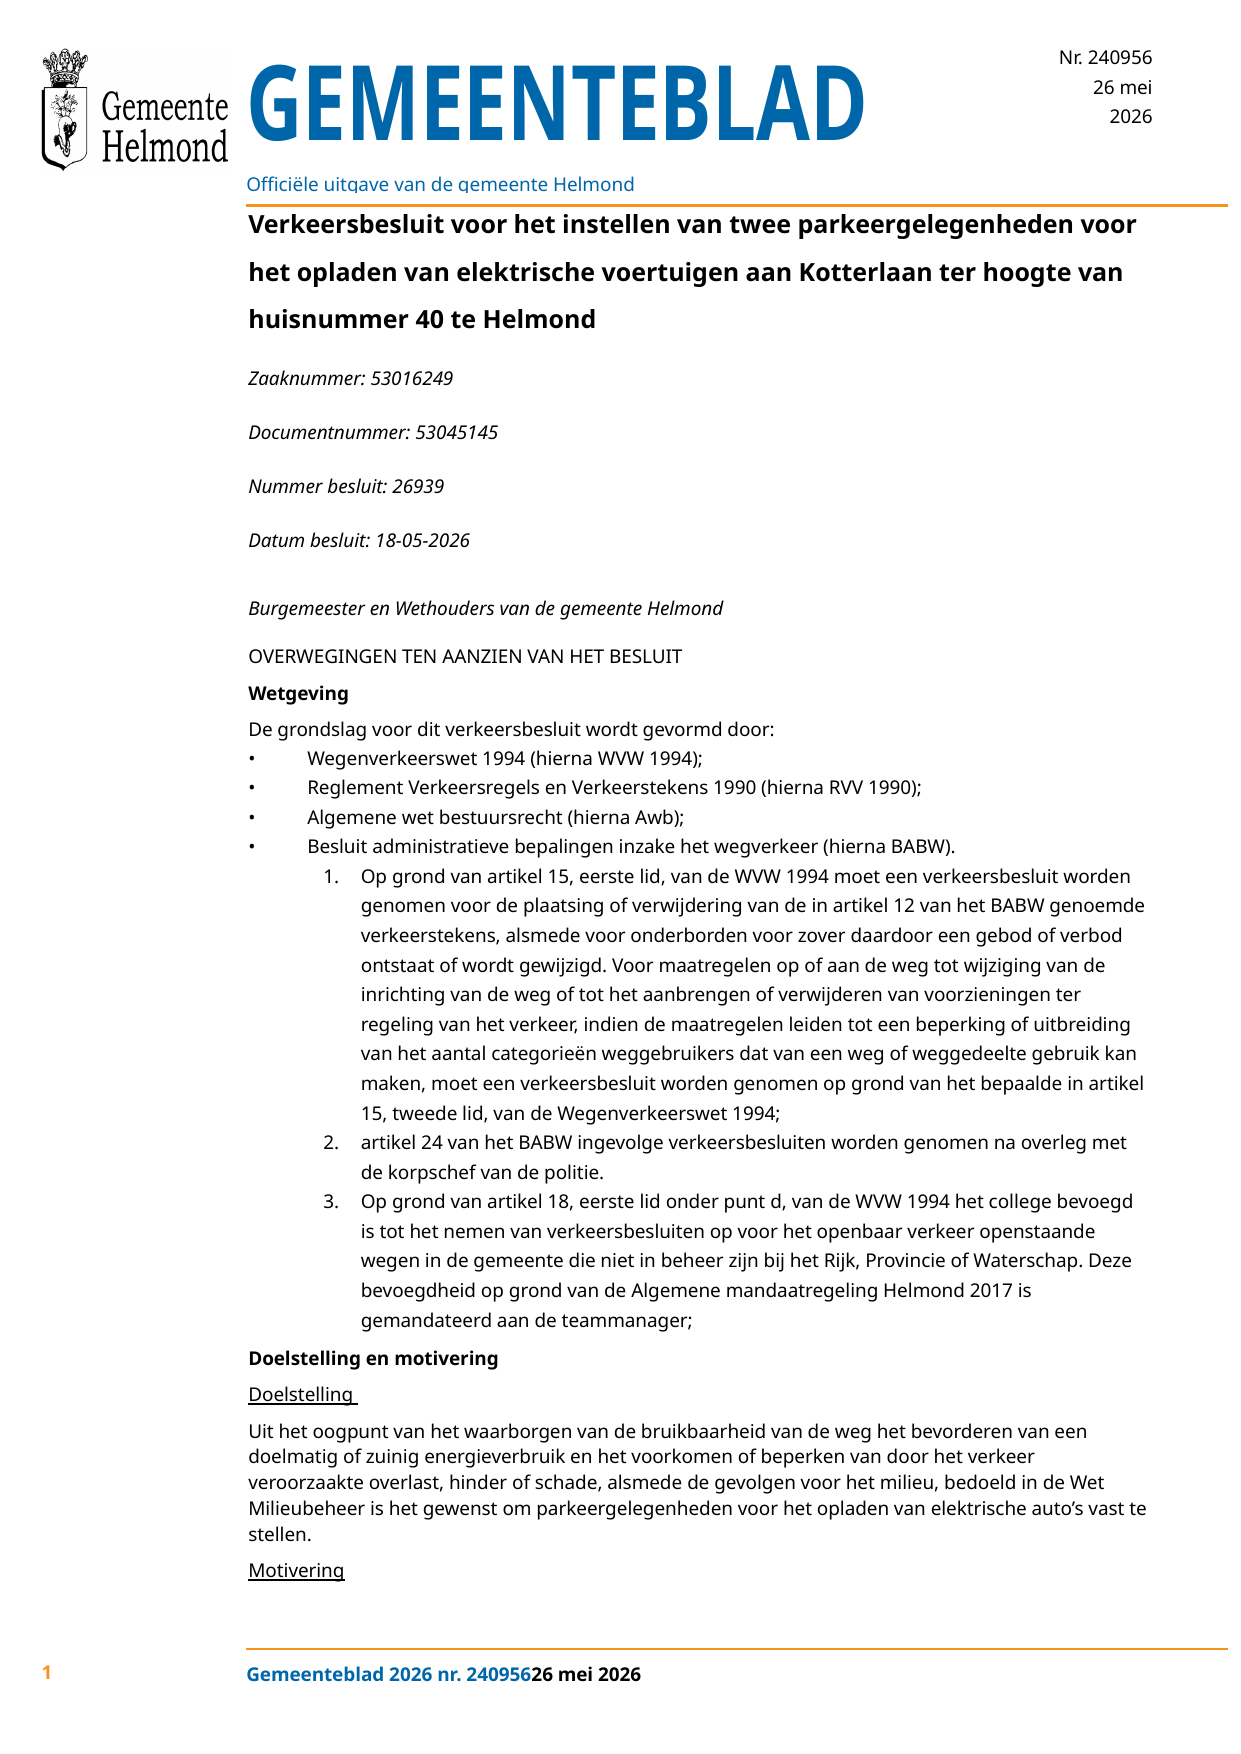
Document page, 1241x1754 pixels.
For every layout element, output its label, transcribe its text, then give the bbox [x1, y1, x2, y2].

text Wetgeving [248, 680, 1152, 705]
list Op grond van artikel 18, eerste lid onder punt d, van de WVW 1994 het college bevoegd is tot het nemen van verkeersbesluiten op voor het openbaar verkeer openstaande wegen in de gemeente die niet in beheer zijn bij het Rijk, Provincie of Waterschap. Deze bevoegdheid op grond van de Algemene mandaatregeling Helmond 2017 is gemandateerd aan de teammanager; [323, 1188, 1152, 1332]
list artikel 24 van het BABW ingevolge verkeersbesluiten worden genomen na overleg met de korpschef van de politie. [323, 1129, 1152, 1184]
list Wegenverkeerswet 1994 (hierna WVW 1994); [248, 745, 1152, 770]
text Documentnummer: 53045145 [248, 419, 1152, 445]
list Algemene wet bestuursrecht (hierna Awb); [248, 804, 1152, 829]
text Verkeersbesluit voor het instellen van twee parkeergelegenheden voor het opladen van elektrische voertuigen aan Kotterlaan ter hoogte van huisnummer 40 te Helmond [248, 207, 1152, 336]
text Nummer besluit: 26939 [248, 474, 1152, 499]
text OVERWEGINGEN TEN AANZIEN VAN HET BESLUIT [248, 643, 1152, 669]
text Doelstelling en motivering [248, 1345, 1152, 1370]
text Burgemeester en Wethouders van de gemeente Helmond [248, 595, 1152, 621]
picture [41, 47, 231, 172]
text De grondslag voor dit verkeersbesluit wordt gevormd door: [248, 716, 1152, 742]
text Doelstelling [248, 1381, 1152, 1407]
text Datum besluit: 18-05-2026 [248, 528, 1152, 553]
list Op grond van artikel 15, eerste lid, van de WVW 1994 moet een verkeersbesluit worden genomen voor de plaatsing of verwijdering van de in artikel 12 van het BABW genoemde verkeerstekens, alsmede voor onderborden voor zover daardoor een gebod of verbod ontstaat of wordt gewijzigd. Voor maatregelen op of aan de weg tot wijziging van de inrichting van de weg of tot het aanbrengen of verwijderen van voorzieningen ter regeling van het verkeer, indien de maatregelen leiden tot een beperking of uitbreiding van het aantal categorieën weggebruikers dat van een weg of weggedeelte gebruik kan maken, moet een verkeersbesluit worden genomen op grond van het bepaalde in artikel 15, tweede lid, van de Wegenverkeerswet 1994; [323, 863, 1152, 1125]
text Motivering [248, 1558, 1152, 1583]
text Uit het oogpunt van het waarborgen van de bruikbaarheid van de weg het bevorderen van een doelmatig of zuinig energieverbruik en het voorkomen of beperken van door het verkeer veroorzaakte overlast, hinder of schade, alsmede de gevolgen voor het milieu, bedoeld in de Wet Milieubeheer is het gewenst om parkeergelegenheden voor het opladen van elektrische auto’s vast te stellen. [248, 1418, 1152, 1547]
list Besluit administratieve bepalingen inzake het wegverkeer (hierna BABW). [248, 833, 1152, 859]
list Reglement Verkeersregels en Verkeerstekens 1990 (hierna RVV 1990); [248, 774, 1152, 800]
text Zaaknummer: 53016249 [248, 366, 1152, 391]
